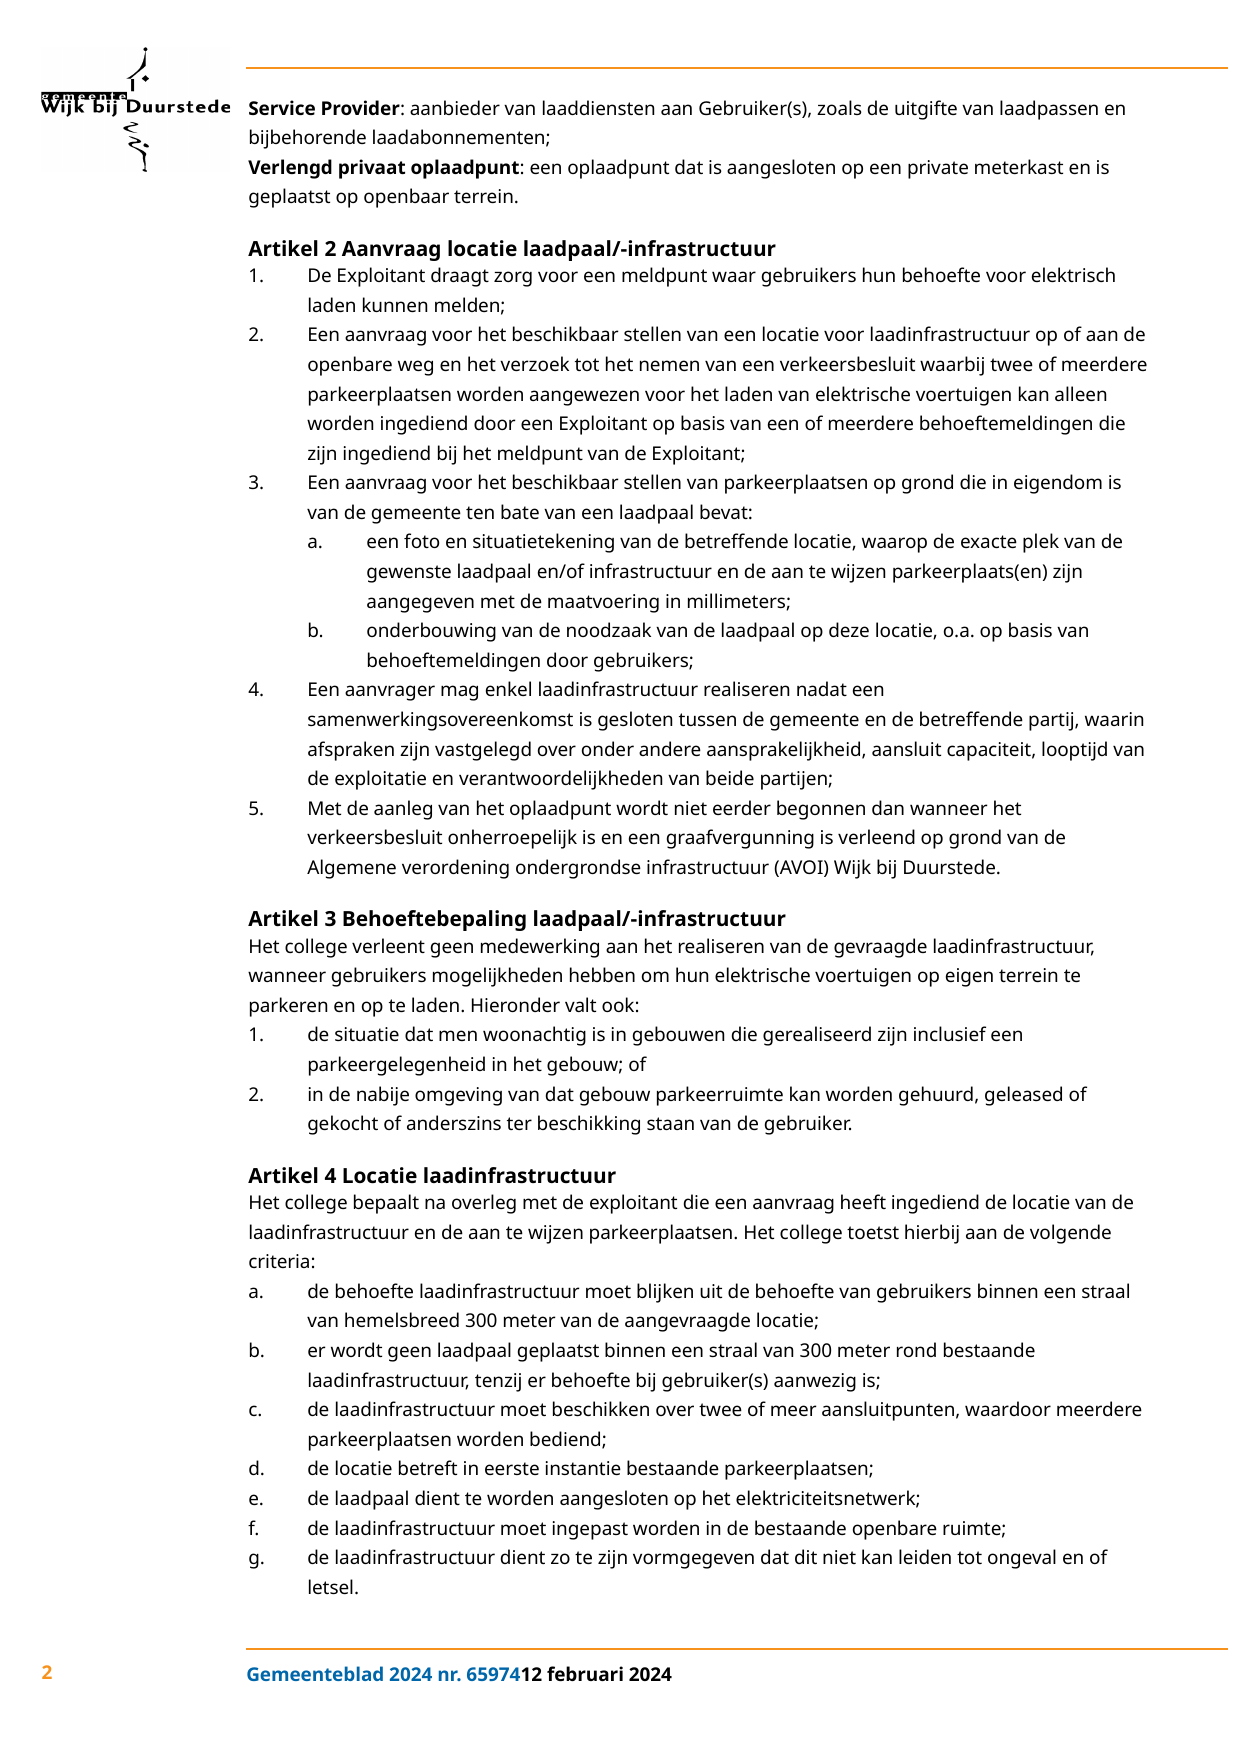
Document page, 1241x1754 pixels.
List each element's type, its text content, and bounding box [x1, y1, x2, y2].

picture [41, 47, 231, 172]
list een foto en situatietekening van de betreffende locatie, waarop de exacte plek van de gewenste laadpaal en/of infrastructuur en de aan te wijzen parkeerplaats(en) zijn aangegeven met de maatvoering in millimeters; [307, 529, 1152, 613]
list de locatie betreft in eerste instantie bestaande parkeerplaatsen; [248, 1456, 1152, 1481]
text Verlengd privaat oplaadpunt: een oplaadpunt dat is aangesloten op een private meterkast en is geplaatst op openbaar terrein. [248, 154, 1152, 209]
text Artikel 4 Locatie laadinfrastructuur [248, 1161, 1152, 1189]
list Een aanvraag voor het beschikbaar stellen van een locatie voor laadinfrastructuur op of aan de openbare weg en het verzoek tot het nemen van een verkeersbesluit waarbij twee of meerdere parkeerplaatsen worden aangewezen voor het laden van elektrische voertuigen kan alleen worden ingediend door een Exploitant op basis van een of meerdere behoeftemeldingen die zijn ingediend bij het meldpunt van de Exploitant; [248, 322, 1152, 466]
list de laadinfrastructuur dient zo te zijn vormgegeven dat dit niet kan leiden tot ongeval en of letsel. [248, 1544, 1152, 1599]
list Een aanvraag voor het beschikbaar stellen van parkeerplaatsen op grond die in eigendom is van de gemeente ten bate van een laadpaal bevat: [248, 469, 1152, 525]
list De Exploitant draagt zorg voor een meldpunt waar gebruikers hun behoefte voor elektrisch laden kunnen melden; [248, 262, 1152, 318]
list de laadinfrastructuur moet beschikken over twee of meer aansluitpunten, waardoor meerdere parkeerplaatsen worden bediend; [248, 1396, 1152, 1452]
list Een aanvrager mag enkel laadinfrastructuur realiseren nadat een samenwerkingsovereenkomst is gesloten tussen de gemeente en de betreffende partij, waarin afspraken zijn vastgelegd over onder andere aansprakelijkheid, aansluit capaciteit, looptijd van de exploitatie en verantwoordelijkheden van beide partijen; [248, 677, 1152, 791]
list er wordt geen laadpaal geplaatst binnen een straal van 300 meter rond bestaande laadinfrastructuur, tenzij er behoefte bij gebruiker(s) aanwezig is; [248, 1337, 1152, 1392]
text Het college bepaalt na overleg met de exploitant die een aanvraag heeft ingediend de locatie van de laadinfrastructuur en de aan te wijzen parkeerplaatsen. Het college toetst hierbij aan de volgende criteria: [248, 1189, 1152, 1274]
text Service Provider: aanbieder van laaddiensten aan Gebruiker(s), zoals de uitgifte van laadpassen en bijbehorende laadabonnementen; [248, 95, 1152, 150]
list Met de aanleg van het oplaadpunt wordt niet eerder begonnen dan wanneer het verkeersbesluit onherroepelijk is en een graafvergunning is verleend op grond van de Algemene verordening ondergrondse infrastructuur (AVOI) Wijk bij Duurstede. [248, 795, 1152, 880]
list de behoefte laadinfrastructuur moet blijken uit de behoefte van gebruikers binnen een straal van hemelsbreed 300 meter van de aangevraagde locatie; [248, 1278, 1152, 1333]
list de situatie dat men woonachtig is in gebouwen die gerealiseerd zijn inclusief een parkeergelegenheid in het gebouw; of [248, 1022, 1152, 1077]
list de laadpaal dient te worden aangesloten op het elektriciteitsnetwerk; [248, 1485, 1152, 1511]
text Artikel 2 Aanvraag locatie laadpaal/-infrastructuur [248, 234, 1152, 262]
list de laadinfrastructuur moet ingepast worden in de bestaande openbare ruimte; [248, 1515, 1152, 1540]
text Het college verleent geen medewerking aan het realiseren van de gevraagde laadinfrastructuur, wanneer gebruikers mogelijkheden hebben om hun elektrische voertuigen op eigen terrein te parkeren en op te laden. Hieronder valt ook: [248, 933, 1152, 1018]
text Artikel 3 Behoeftebepaling laadpaal/-infrastructuur [248, 904, 1152, 933]
list onderbouwing van de noodzaak van de laadpaal op deze locatie, o.a. op basis van behoeftemeldingen door gebruikers; [307, 617, 1152, 673]
list in de nabije omgeving van dat gebouw parkeerruimte kan worden gehuurd, geleased of gekocht of anderszins ter beschikking staan van de gebruiker. [248, 1081, 1152, 1136]
